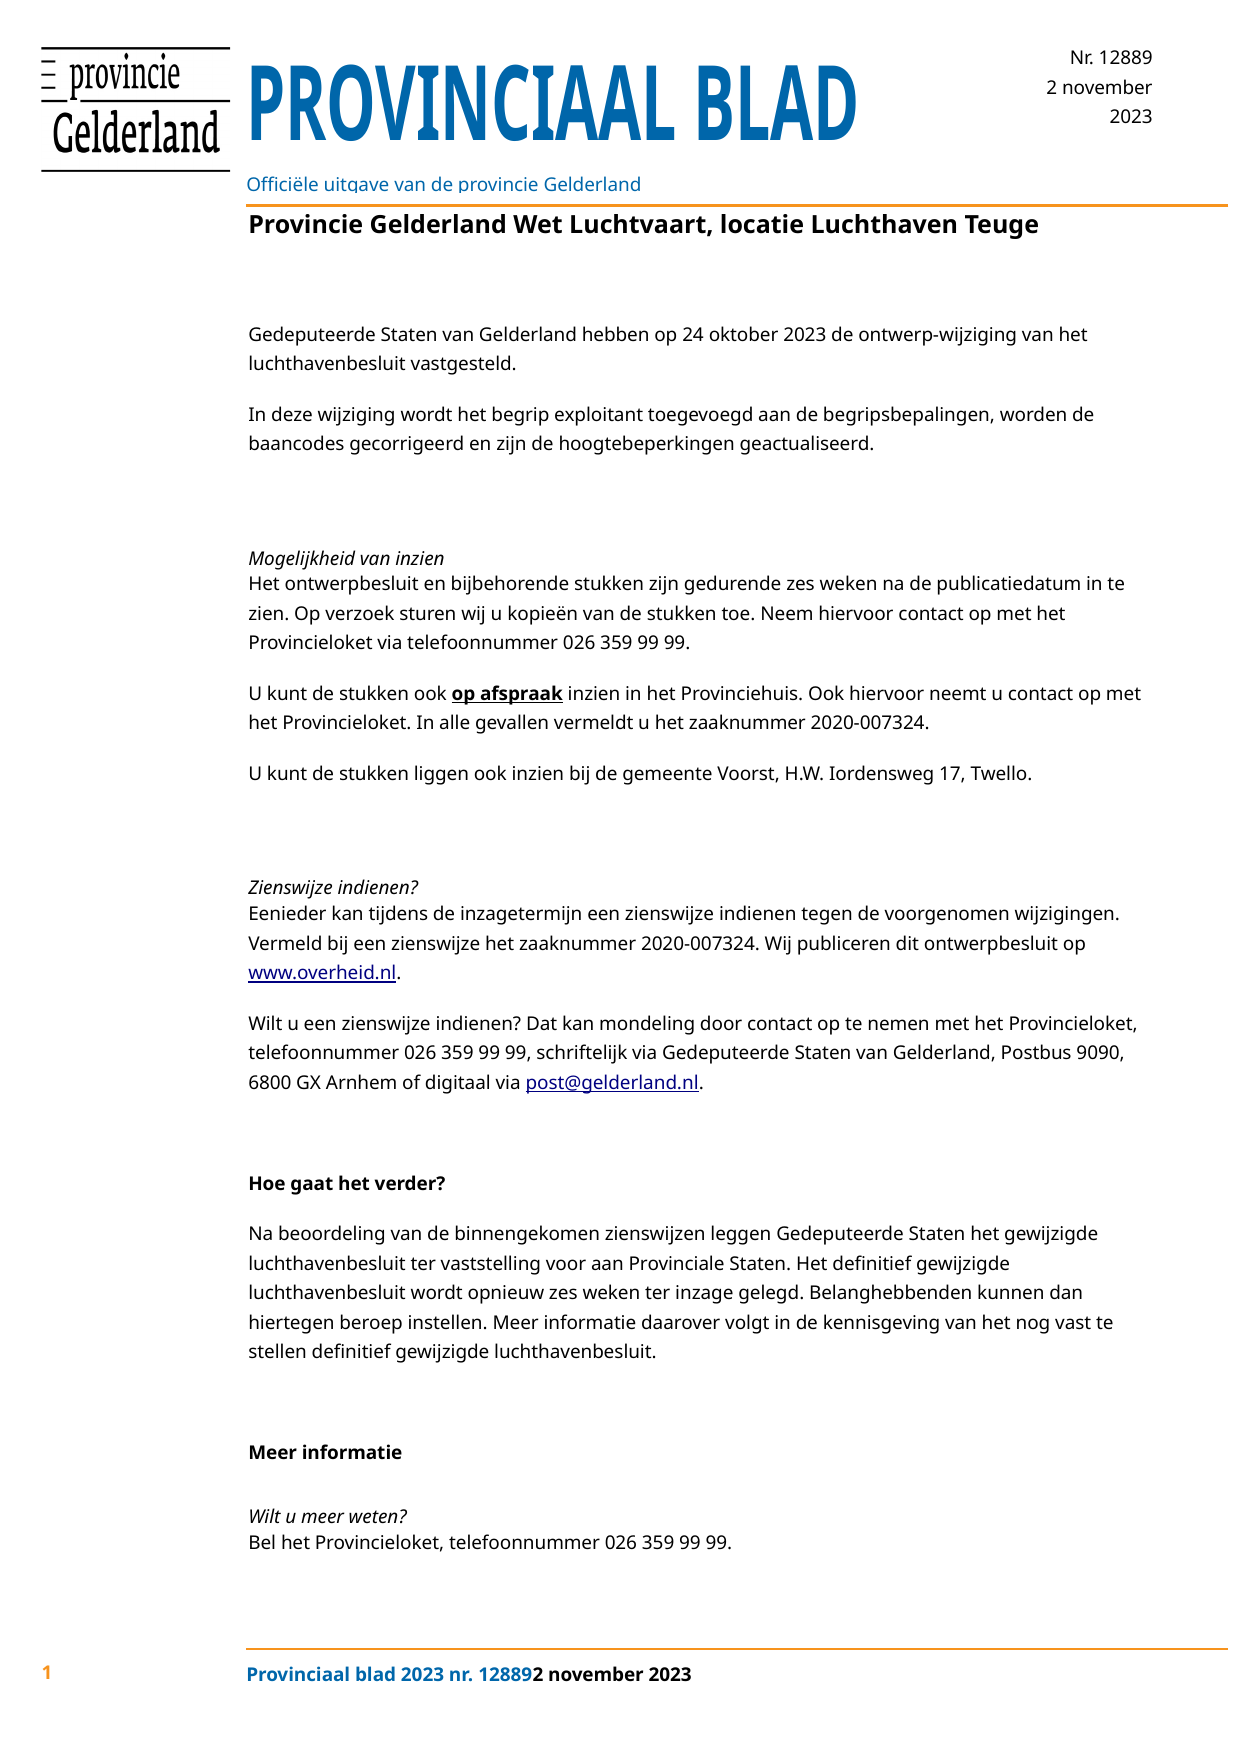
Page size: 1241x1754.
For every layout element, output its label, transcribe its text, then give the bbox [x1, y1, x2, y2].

text Zienswijze indienen? [248, 874, 1152, 900]
text U kunt de stukken liggen ook inzien bij de gemeente Voorst, H.W. Iordensweg 17, Twello. [248, 760, 1152, 786]
text Eenieder kan tijdens de inzagetermijn een zienswijze indienen tegen de voorgenomen wijzigingen. Vermeld bij een zienswijze het zaaknummer 2020-007324. Wij publiceren dit ontwerpbesluit op www.overheid.nl. [248, 900, 1152, 985]
text In deze wijziging wordt het begrip exploitant toegevoegd aan de begripsbepalingen, worden de baancodes gecorrigeerd en zijn de hoogtebeperkingen geactualiseerd. [248, 401, 1152, 456]
text Bel het Provincieloket, telefoonnummer 026 359 99 99. [248, 1529, 1152, 1555]
text U kunt de stukken ook op afspraak inzien in het Provinciehuis. Ook hiervoor neemt u contact op met het Provincieloket. In alle gevallen vermeldt u het zaaknummer 2020-007324. [248, 680, 1152, 735]
picture [41, 47, 231, 172]
text Na beoordeling van de binnengekomen zienswijzen leggen Gedeputeerde Staten het gewijzigde luchthavenbesluit ter vaststelling voor aan Provinciale Staten. Het definitief gewijzigde luchthavenbesluit wordt opnieuw zes weken ter inzage gelegd. Belanghebbenden kunnen dan hiertegen beroep instellen. Meer informatie daarover volgt in de kennisgeving van het nog vast te stellen definitief gewijzigde luchthavenbesluit. [248, 1220, 1152, 1364]
text Provincie Gelderland Wet Luchtvaart, locatie Luchthaven Teuge [248, 207, 1152, 241]
text Mogelijkheid van inzien [248, 545, 1152, 570]
text Gedeputeerde Staten van Gelderland hebben op 24 oktober 2023 de ontwerp-wijziging van het luchthavenbesluit vastgesteld. [248, 321, 1152, 376]
text Wilt u een zienswijze indienen? Dat kan mondeling door contact op te nemen met het Provincieloket, telefoonnummer 026 359 99 99, schriftelijk via Gedeputeerde Staten van Gelderland, Postbus 9090, 6800 GX Arnhem of digitaal via post@gelderland.nl. [248, 1010, 1152, 1094]
text Wilt u meer weten? [248, 1503, 1152, 1529]
text Hoe gaat het verder? [248, 1170, 1152, 1195]
text Meer informatie [248, 1439, 1152, 1465]
text Het ontwerpbesluit en bijbehorende stukken zijn gedurende zes weken na de publicatiedatum in te zien. Op verzoek sturen wij u kopieën van de stukken toe. Neem hiervoor contact op met het Provincieloket via telefoonnummer 026 359 99 99. [248, 570, 1152, 655]
